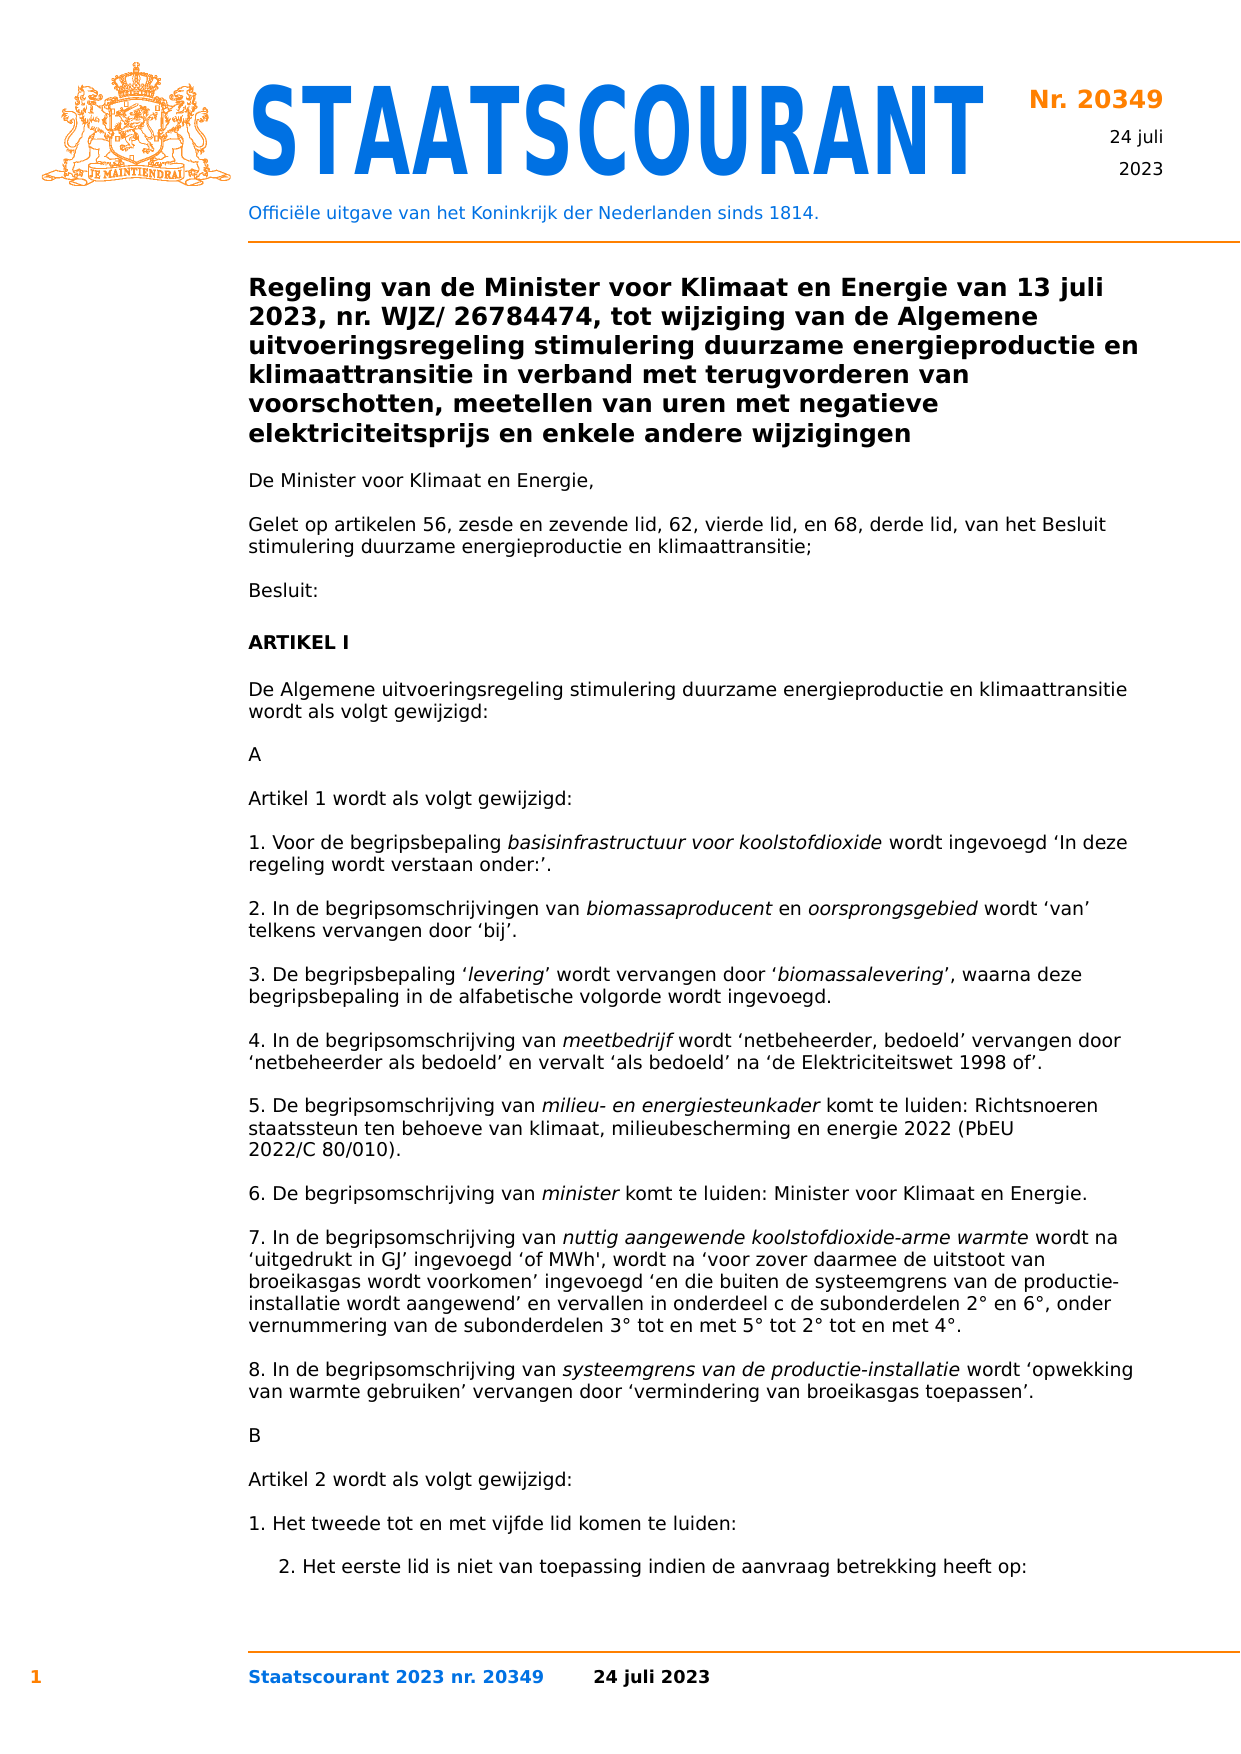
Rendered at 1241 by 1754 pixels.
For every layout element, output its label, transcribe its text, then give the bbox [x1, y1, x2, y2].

text B [248, 1425, 1163, 1447]
text 5. De begripsomschrijving van milieu- en energiesteunkader komt te luiden: Richtsnoeren staatssteun ten behoeve van klimaat, milieubescherming en energie 2022 (PbEU 2022/C 80/010). [248, 1095, 1163, 1161]
subtitle Regeling van de Minister voor Klimaat en Energie van 13 juli 2023, nr. WJZ/ 26784474, tot wijziging van de Algemene uitvoeringsregeling stimulering duurzame energieproductie en klimaattransitie in verband met terugvorderen van voorschotten, meetellen van uren met negatieve elektriciteitsprijs en enkele andere wijzigingen [248, 273, 1163, 448]
text Gelet op artikelen 56, zesde en zevende lid, 62, vierde lid, en 68, derde lid, van het Besluit stimulering duurzame energieproductie en klimaattransitie; [248, 514, 1163, 558]
text 2. In de begripsomschrijvingen van biomassaproducent en oorsprongsgebied wordt ‘van’ telkens vervangen door ‘bij’. [248, 898, 1163, 942]
picture [41, 62, 231, 186]
text 1. Het tweede tot en met vijfde lid komen te luiden: [248, 1512, 1163, 1534]
text 7. In de begripsomschrijving van nuttig aangewende koolstofdioxide-arme warmte wordt na ‘uitgedrukt in GJ’ ingevoegd ‘of MWh', wordt na ‘voor zover daarmee de uitstoot van broeikasgas wordt voorkomen’ ingevoegd ‘en die buiten de systeemgrens van de productie-installatie wordt aangewend’ en vervallen in onderdeel c de subonderdelen 2° en 6°, onder vernummering van de subonderdelen 3° tot en met 5° tot 2° tot en met 4°. [248, 1227, 1163, 1337]
text Besluit: [248, 579, 1163, 602]
text Artikel 2 wordt als volgt gewijzigd: [248, 1468, 1163, 1491]
text De Algemene uitvoeringsregeling stimulering duurzame energieproductie en klimaattransitie wordt als volgt gewijzigd: [248, 678, 1163, 722]
text 8. In de begripsomschrijving van systeemgrens van de productie-installatie wordt ‘opwekking van warmte gebruiken’ vervangen door ‘vermindering van broeikasgas toepassen’. [248, 1359, 1163, 1403]
text 1. Voor de begripsbepaling basisinfrastructuur voor koolstofdioxide wordt ingevoegd ‘In deze regeling wordt verstaan onder:’. [248, 832, 1163, 876]
table_header [25, 62, 248, 241]
text 2. Het eerste lid is niet van toepassing indien de aanvraag betrekking heeft op: [278, 1556, 1163, 1578]
text Artikel 1 wordt als volgt gewijzigd: [248, 788, 1163, 810]
table_cell Officiële uitgave van het Koninkrijk der Nederlanden sinds 1814. [248, 203, 1240, 241]
subtitle ARTIKEL I [248, 632, 1163, 653]
text A [248, 744, 1163, 766]
table_cell 24 juli [998, 121, 1240, 153]
text 3. De begripsbepaling ‘levering’ wordt vervangen door ‘biomassalevering’, waarna deze begripsbepaling in de alfabetische volgorde wordt ingevoegd. [248, 964, 1163, 1008]
text 6. De begripsomschrijving van minister komt te luiden: Minister voor Klimaat en Energie. [248, 1183, 1163, 1205]
table_header Nr. 20349 [998, 62, 1240, 121]
text De Minister voor Klimaat en Energie, [248, 470, 1163, 492]
table_header STAATSCOURANT [248, 62, 998, 203]
text 4. In de begripsomschrijving van meetbedrijf wordt ‘netbeheerder, bedoeld’ vervangen door ‘netbeheerder als bedoeld’ en vervalt ‘als bedoeld’ na ‘de Elektriciteitswet 1998 of’. [248, 1029, 1163, 1073]
table_cell 2023 [998, 153, 1240, 203]
